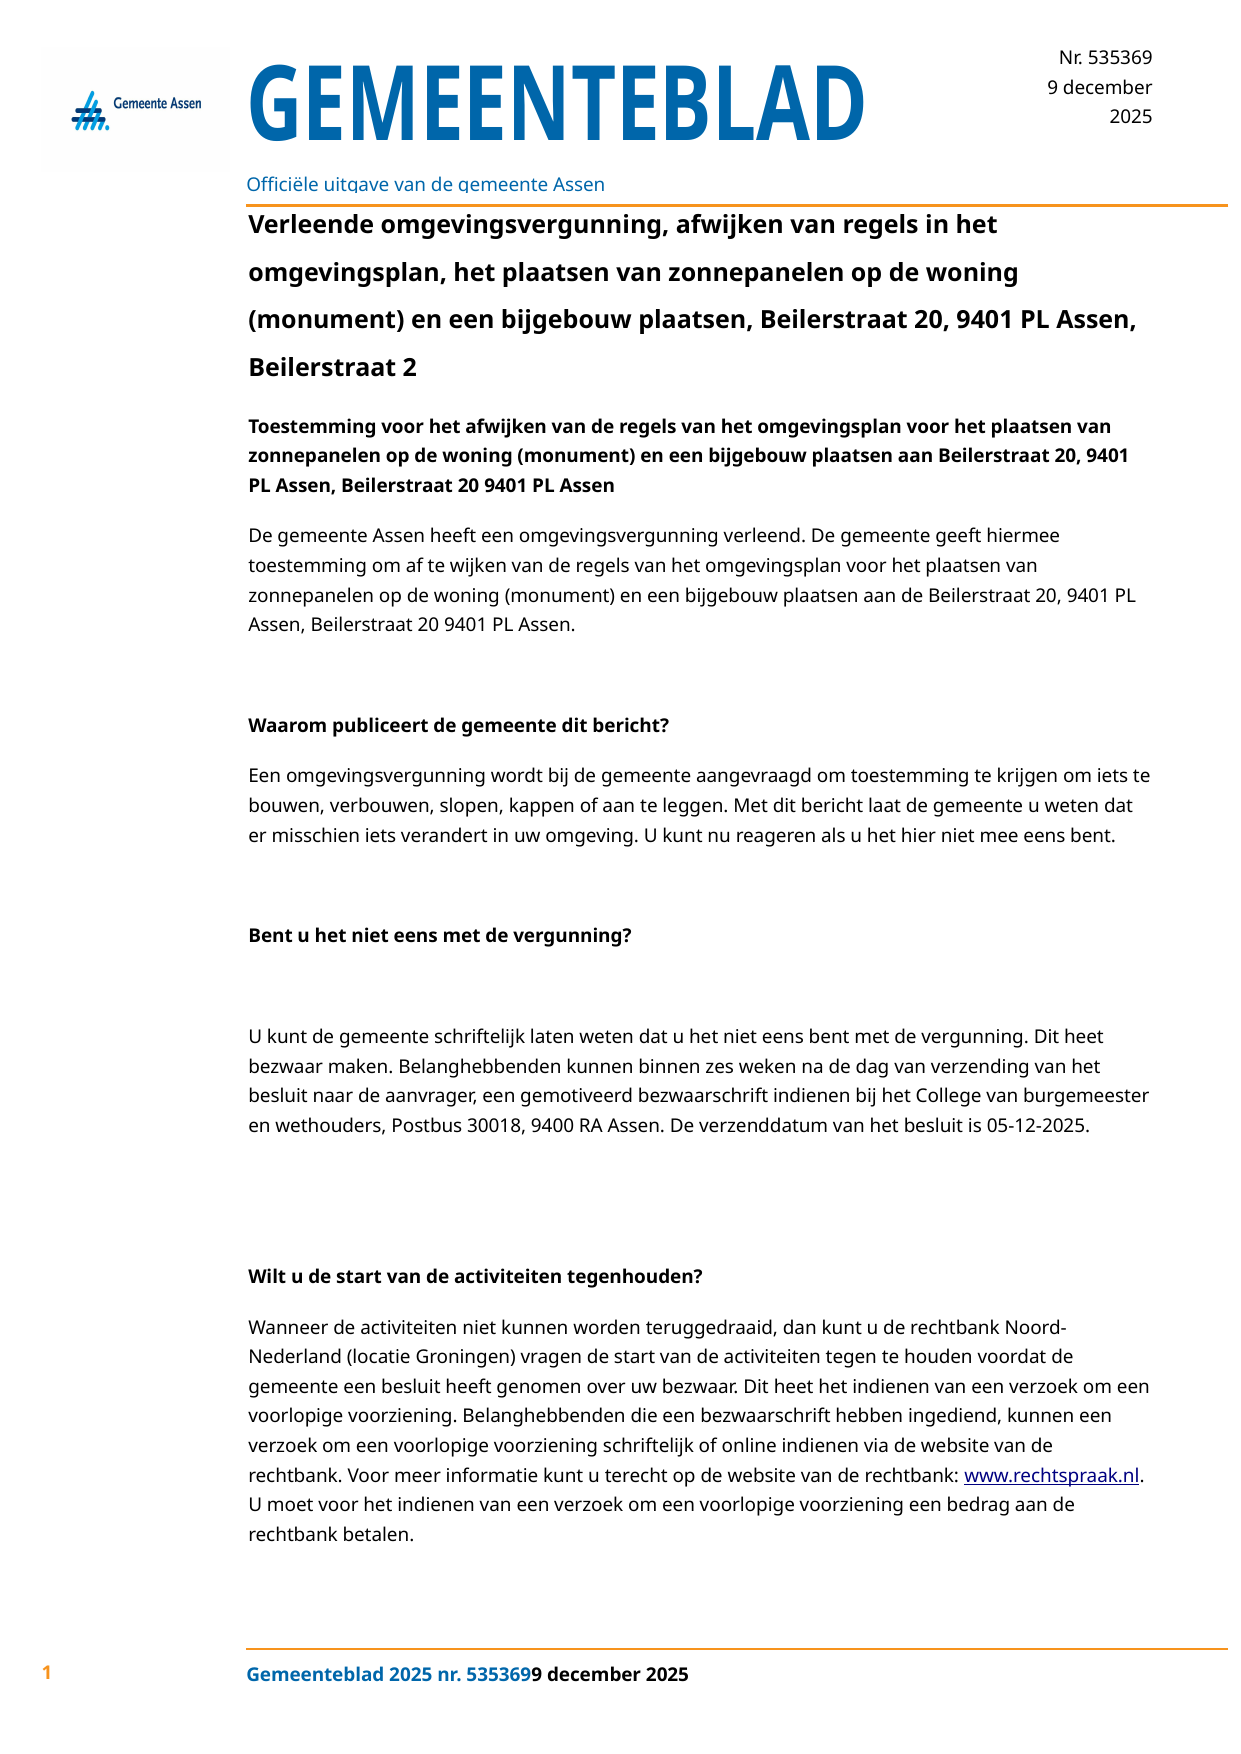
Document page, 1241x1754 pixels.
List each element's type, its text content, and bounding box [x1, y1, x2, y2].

text Waarom publiceert de gemeente dit bericht? [248, 712, 1152, 738]
text Bent u het niet eens met de vergunning? [248, 923, 1152, 948]
text De gemeente Assen heeft een omgevingsvergunning verleend. De gemeente geeft hiermee toestemming om af te wijken van de regels van het omgevingsplan voor het plaatsen van zonnepanelen op de woning (monument) en een bijgebouw plaatsen aan de Beilerstraat 20, 9401 PL Assen, Beilerstraat 20 9401 PL Assen. [248, 523, 1152, 637]
text Wanneer de activiteiten niet kunnen worden teruggedraaid, dan kunt u de rechtbank Noord-Nederland (locatie Groningen) vragen de start van de activiteiten tegen te houden voordat de gemeente een besluit heeft genomen over uw bezwaar. Dit heet het indienen van een verzoek om een voorlopige voorziening. Belanghebbenden die een bezwaarschrift hebben ingediend, kunnen een verzoek om een voorlopige voorziening schriftelijk of online indienen via de website van de rechtbank. Voor meer informatie kunt u terecht op de website van de rechtbank: www.rechtspraak.nl. U moet voor het indienen van een verzoek om een voorlopige voorziening een bedrag aan de rechtbank betalen. [248, 1314, 1152, 1547]
picture [41, 47, 231, 172]
text Toestemming voor het afwijken van de regels van het omgevingsplan voor het plaatsen van zonnepanelen op de woning (monument) en een bijgebouw plaatsen aan Beilerstraat 20, 9401 PL Assen, Beilerstraat 20 9401 PL Assen [248, 413, 1152, 498]
text Een omgevingsvergunning wordt bij de gemeente aangevraagd om toestemming te krijgen om iets te bouwen, verbouwen, slopen, kappen of aan te leggen. Met dit bericht laat de gemeente u weten dat er misschien iets verandert in uw omgeving. U kunt nu reageren als u het hier niet mee eens bent. [248, 763, 1152, 848]
text Verleende omgevingsvergunning, afwijken van regels in het omgevingsplan, het plaatsen van zonnepanelen op de woning (monument) en een bijgebouw plaatsen, Beilerstraat 20, 9401 PL Assen, Beilerstraat 2 [248, 207, 1152, 384]
text U kunt de gemeente schriftelijk laten weten dat u het niet eens bent met de vergunning. Dit heet bezwaar maken. Belanghebbenden kunnen binnen zes weken na de dag van verzending van het besluit naar de aanvrager, een gemotiveerd bezwaarschrift indienen bij het College van burgemeester en wethouders, Postbus 30018, 9400 RA Assen. De verzenddatum van het besluit is 05-12-2025. [248, 1023, 1152, 1138]
text Wilt u de start van de activiteiten tegenhouden? [248, 1263, 1152, 1289]
